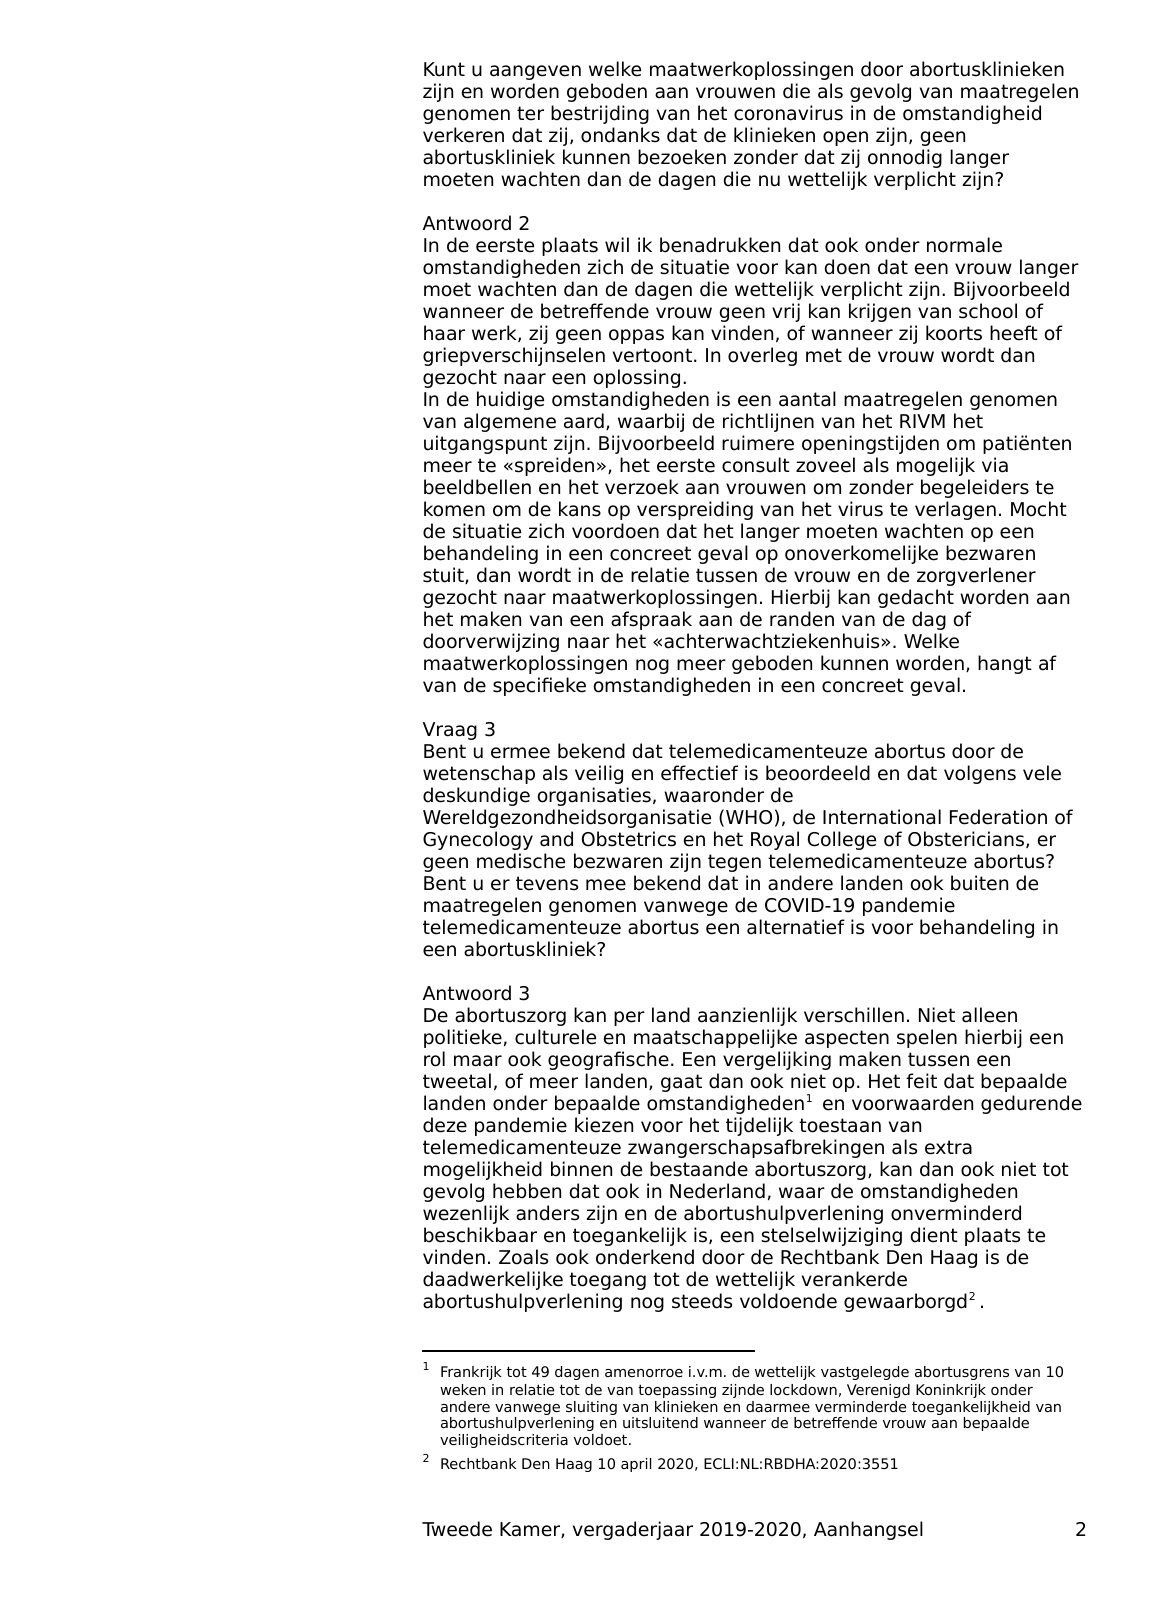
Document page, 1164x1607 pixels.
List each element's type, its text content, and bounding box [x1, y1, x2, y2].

text In de huidige omstandigheden is een aantal maatregelen genomen van algemene aard, waarbij de richtlijnen van het RIVM het uitgangspunt zijn. Bijvoorbeeld ruimere openingstijden om patiënten meer te «spreiden», het eerste consult zoveel als mogelijk via beeldbellen en het verzoek aan vrouwen om zonder begeleiders te komen om de kans op verspreiding van het virus te verlagen. Mocht de situatie zich voordoen dat het langer moeten wachten op een behandeling in een concreet geval op onoverkomelijke bezwaren stuit, dan wordt in de relatie tussen de vrouw en de zorgverlener gezocht naar maatwerkoplossingen. Hierbij kan gedacht worden aan het maken van een afspraak aan de randen van de dag of doorverwijzing naar het «achterwachtziekenhuis». Welke maatwerkoplossingen nog meer geboden kunnen worden, hangt af van de specifieke omstandigheden in een concreet geval. [422, 389, 1087, 697]
text Antwoord 3 [422, 983, 1087, 1005]
text Frankrijk tot 49 dagen amenorroe i.v.m. de wettelijk vastgelegde abortusgrens van 10 weken in relatie tot de van toepassing zijnde lockdown, Verenigd Koninkrijk onder andere vanwege sluiting van klinieken en daarmee verminderde toegankelijkheid van abortushulpverlening en uitsluitend wanneer de betreffende vrouw aan bepaalde veiligheidscriteria voldoet. [422, 1360, 1087, 1449]
text In de eerste plaats wil ik benadrukken dat ook onder normale omstandigheden zich de situatie voor kan doen dat een vrouw langer moet wachten dan de dagen die wettelijk verplicht zijn. Bijvoorbeeld wanneer de betreffende vrouw geen vrij kan krijgen van school of haar werk, zij geen oppas kan vinden, of wanneer zij koorts heeft of griepverschijnselen vertoont. In overleg met de vrouw wordt dan gezocht naar een oplossing. [422, 235, 1087, 389]
text Rechtbank Den Haag 10 april 2020, ECLI:NL:RBDHA:2020:3551 [422, 1452, 1087, 1474]
text Antwoord 2 [422, 213, 1087, 235]
text Kunt u aangeven welke maatwerkoplossingen door abortusklinieken zijn en worden geboden aan vrouwen die als gevolg van maatregelen genomen ter bestrijding van het coronavirus in de omstandigheid verkeren dat zij, ondanks dat de klinieken open zijn, geen abortuskliniek kunnen bezoeken zonder dat zij onnodig langer moeten wachten dan de dagen die nu wettelijk verplicht zijn? [422, 59, 1087, 191]
text Bent u ermee bekend dat telemedicamenteuze abortus door de wetenschap als veilig en effectief is beoordeeld en dat volgens vele deskundige organisaties, waaronder de Wereldgezondheidsorganisatie (WHO), de International Federation of Gynecology and Obstetrics en het Royal College of Obstericians, er geen medische bezwaren zijn tegen telemedicamenteuze abortus? Bent u er tevens mee bekend dat in andere landen ook buiten de maatregelen genomen vanwege de COVID-19 pandemie telemedicamenteuze abortus een alternatief is voor behandeling in een abortuskliniek? [422, 741, 1087, 961]
text Vraag 3 [422, 719, 1087, 741]
text De abortuszorg kan per land aanzienlijk verschillen. Niet alleen politieke, culturele en maatschappelijke aspecten spelen hierbij een rol maar ook geografische. Een vergelijking maken tussen een tweetal, of meer landen, gaat dan ook niet op. Het feit dat bepaalde landen onder bepaalde omstandigheden en voorwaarden gedurende deze pandemie kiezen voor het tijdelijk toestaan van telemedicamenteuze zwangerschapsafbrekingen als extra mogelijkheid binnen de bestaande abortuszorg, kan dan ook niet tot gevolg hebben dat ook in Nederland, waar de omstandigheden wezenlijk anders zijn en de abortushulpverlening onverminderd beschikbaar en toegankelijk is, een stelselwijziging dient plaats te vinden. Zoals ook onderkend door de Rechtbank Den Haag is de daadwerkelijke toegang tot de wettelijk verankerde abortushulpverlening nog steeds voldoende gewaarborgd. [422, 1005, 1087, 1312]
